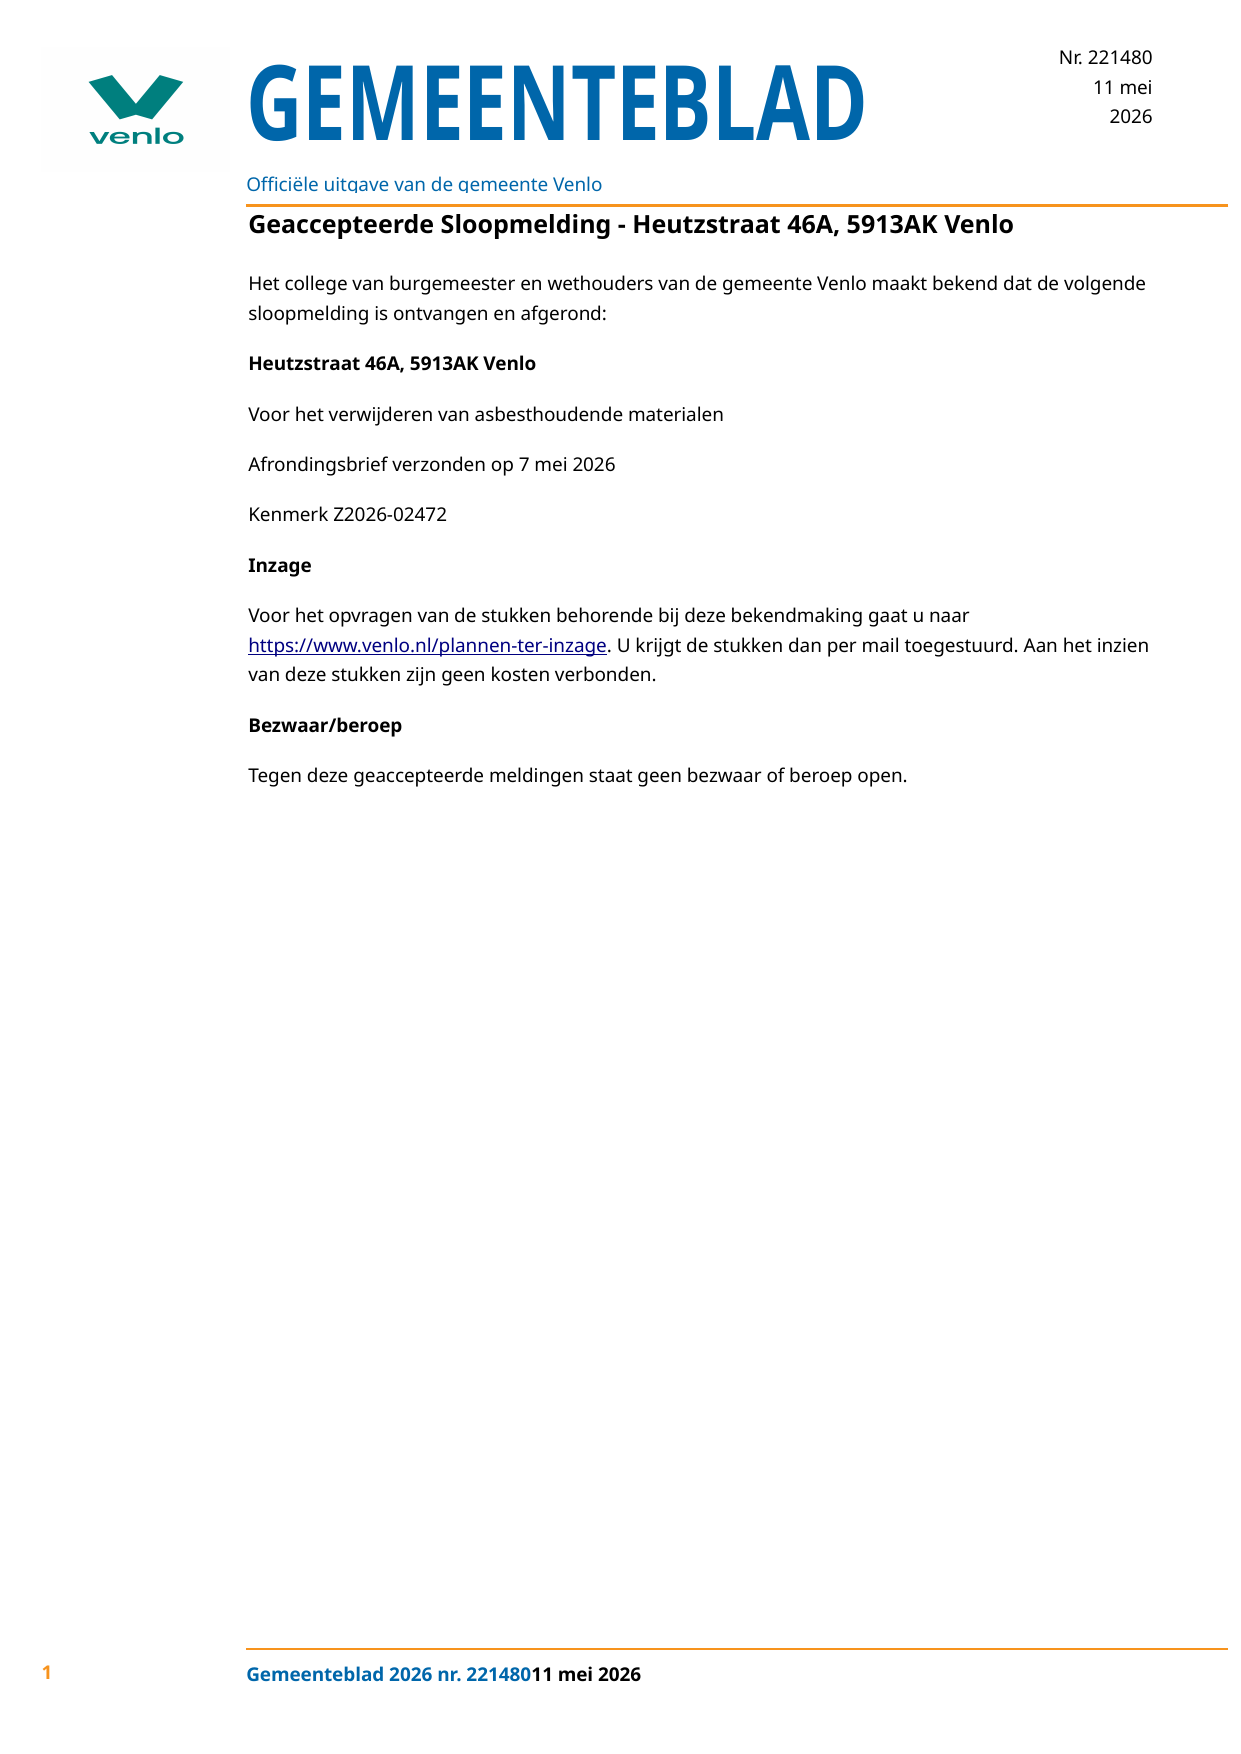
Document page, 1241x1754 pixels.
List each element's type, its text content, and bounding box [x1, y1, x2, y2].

text Het college van burgemeester en wethouders van de gemeente Venlo maakt bekend dat de volgende sloopmelding is ontvangen en afgerond: [248, 270, 1152, 326]
text Tegen deze geaccepteerde meldingen staat geen bezwaar of beroep open. [248, 762, 1152, 788]
text Voor het opvragen van de stukken behorende bij deze bekendmaking gaat u naar https://www.venlo.nl/plannen-ter-inzage. U krijgt de stukken dan per mail toegestuurd. Aan het inzien van deze stukken zijn geen kosten verbonden. [248, 602, 1152, 687]
text Geaccepteerde Sloopmelding - Heutzstraat 46A, 5913AK Venlo [248, 207, 1152, 241]
picture [41, 47, 231, 172]
text Kenmerk Z2026-02472 [248, 502, 1152, 527]
text Inzage [248, 552, 1152, 578]
text Afrondingsbrief verzonden op 7 mei 2026 [248, 451, 1152, 477]
text Voor het verwijderen van asbesthoudende materialen [248, 401, 1152, 426]
text Bezwaar/beroep [248, 712, 1152, 738]
text Heutzstraat 46A, 5913AK Venlo [248, 350, 1152, 376]
